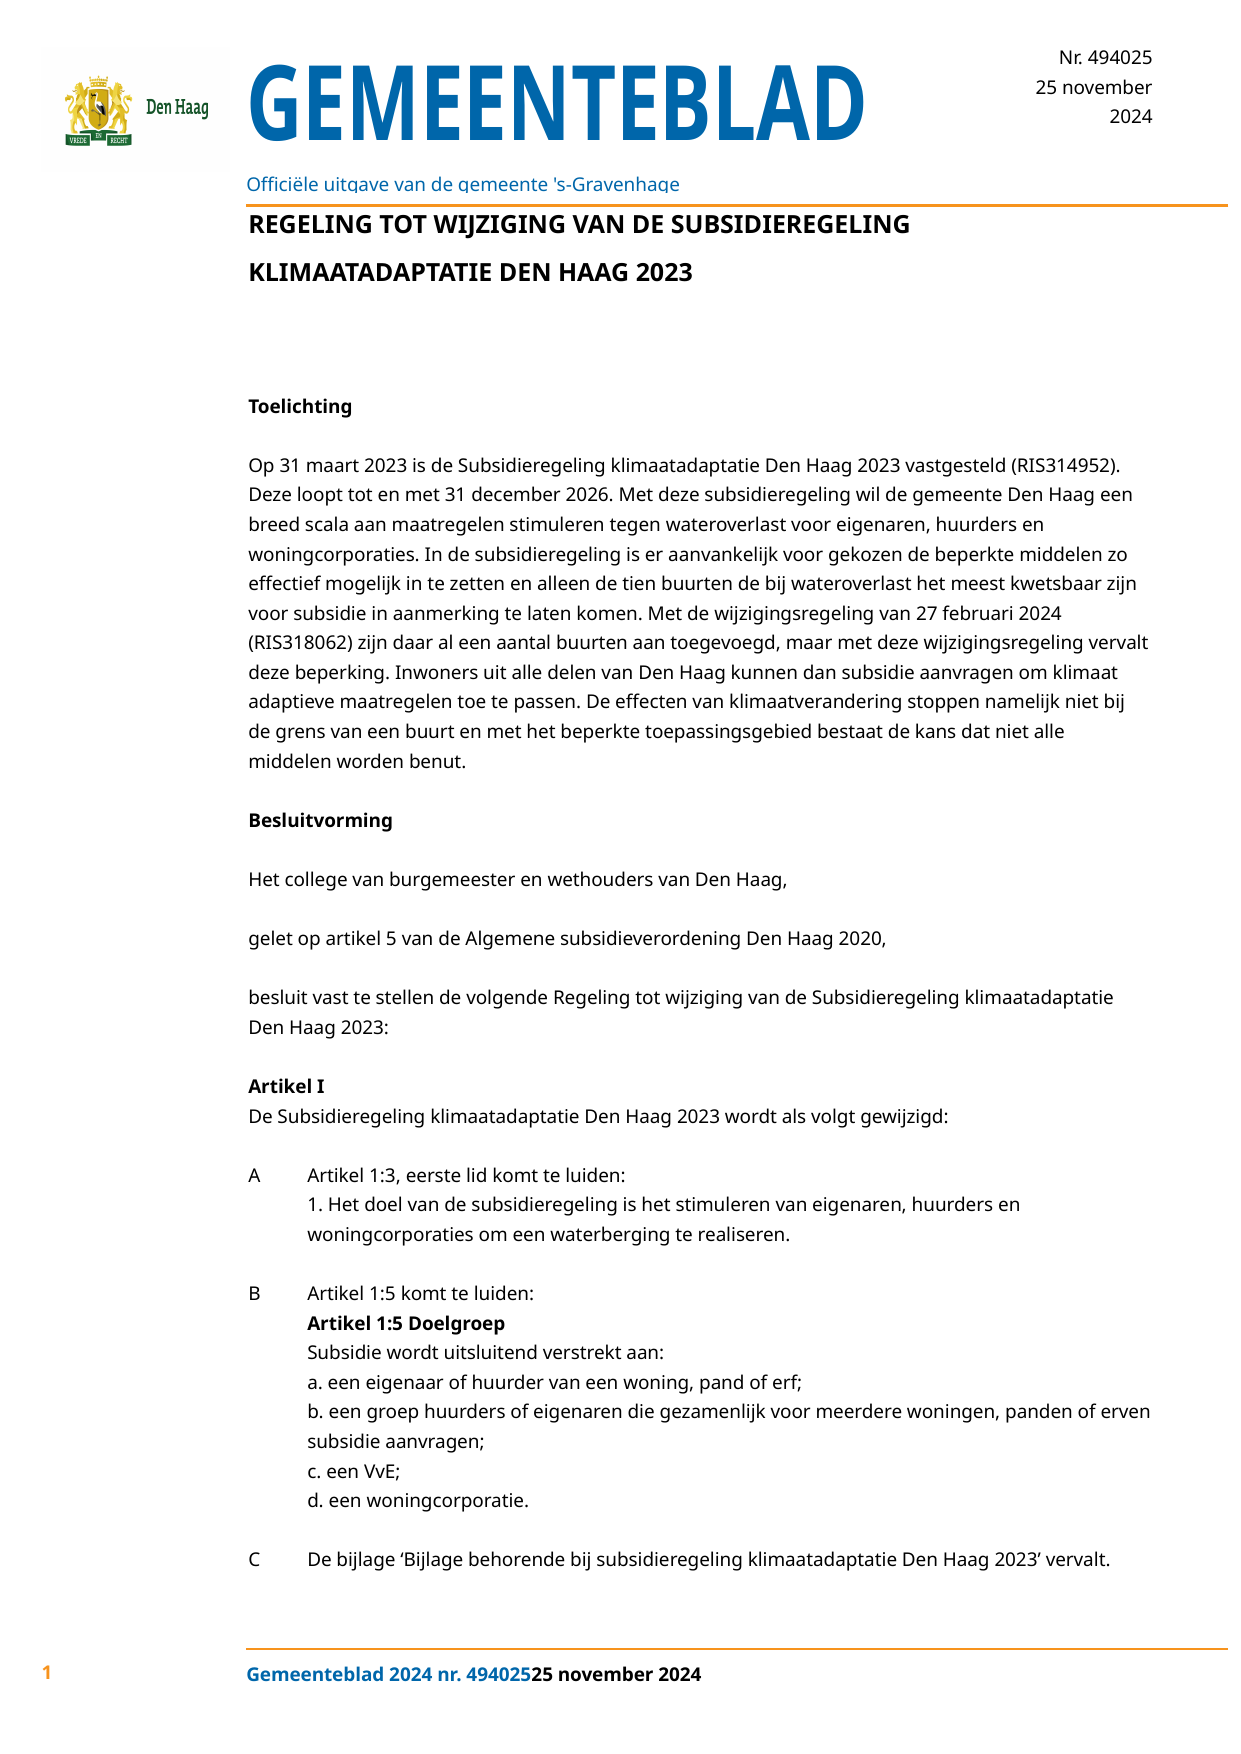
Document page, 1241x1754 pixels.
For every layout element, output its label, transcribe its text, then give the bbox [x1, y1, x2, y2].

list Artikel 1:5 Doelgroep [248, 1310, 1152, 1336]
list b. een groep huurders of eigenaren die gezamenlijk voor meerdere woningen, panden of erven subsidie aanvragen; [248, 1399, 1152, 1454]
picture [41, 47, 231, 172]
list d. een woningcorporatie. [248, 1487, 1152, 1513]
text Besluitvorming [248, 807, 1152, 833]
text Toelichting [248, 393, 1152, 419]
list a. een eigenaar of huurder van een woning, pand of erf; [248, 1369, 1152, 1395]
text De Subsidieregeling klimaatadaptatie Den Haag 2023 wordt als volgt gewijzigd: [248, 1103, 1152, 1129]
text Het college van burgemeester en wethouders van Den Haag, [248, 866, 1152, 892]
text besluit vast te stellen de volgende Regeling tot wijziging van de Subsidieregeling klimaatadaptatie Den Haag 2023: [248, 984, 1152, 1040]
text gelet op artikel 5 van de Algemene subsidieverordening Den Haag 2020, [248, 925, 1152, 951]
list c. een VvE; [248, 1458, 1152, 1484]
text Op 31 maart 2023 is de Subsidieregeling klimaatadaptatie Den Haag 2023 vastgesteld (RIS314952). Deze loopt tot en met 31 december 2026. Met deze subsidieregeling wil de gemeente Den Haag een breed scala aan maatregelen stimuleren tegen wateroverlast voor eigenaren, huurders en woningcorporaties. In de subsidieregeling is er aanvankelijk voor gekozen de beperkte middelen zo effectief mogelijk in te zetten en alleen de tien buurten de bij wateroverlast het meest kwetsbaar zijn voor subsidie in aanmerking te laten komen. Met de wijzigingsregeling van 27 februari 2024 (RIS318062) zijn daar al een aantal buurten aan toegevoegd, maar met deze wijzigingsregeling vervalt deze beperking. Inwoners uit alle delen van Den Haag kunnen dan subsidie aanvragen om klimaat adaptieve maatregelen toe te passen. De effecten van klimaatverandering stoppen namelijk niet bij de grens van een buurt en met het beperkte toepassingsgebied bestaat de kans dat niet alle middelen worden benut. [248, 452, 1152, 774]
list Artikel 1:5 komt te luiden: [248, 1280, 1152, 1306]
list Subsidie wordt uitsluitend verstrekt aan: [248, 1339, 1152, 1365]
list De bijlage ‘Bijlage behorende bij subsidieregeling klimaatadaptatie Den Haag 2023’ vervalt. [248, 1547, 1152, 1572]
text REGELING TOT WIJZIGING VAN DE SUBSIDIEREGELING KLIMAATADAPTATIE DEN HAAG 2023 [248, 207, 1152, 288]
list Artikel 1:3, eerste lid komt te luiden: [248, 1162, 1152, 1188]
text Artikel I [248, 1073, 1152, 1099]
list 1. Het doel van de subsidieregeling is het stimuleren van eigenaren, huurders en woningcorporaties om een waterberging te realiseren. [248, 1192, 1152, 1247]
